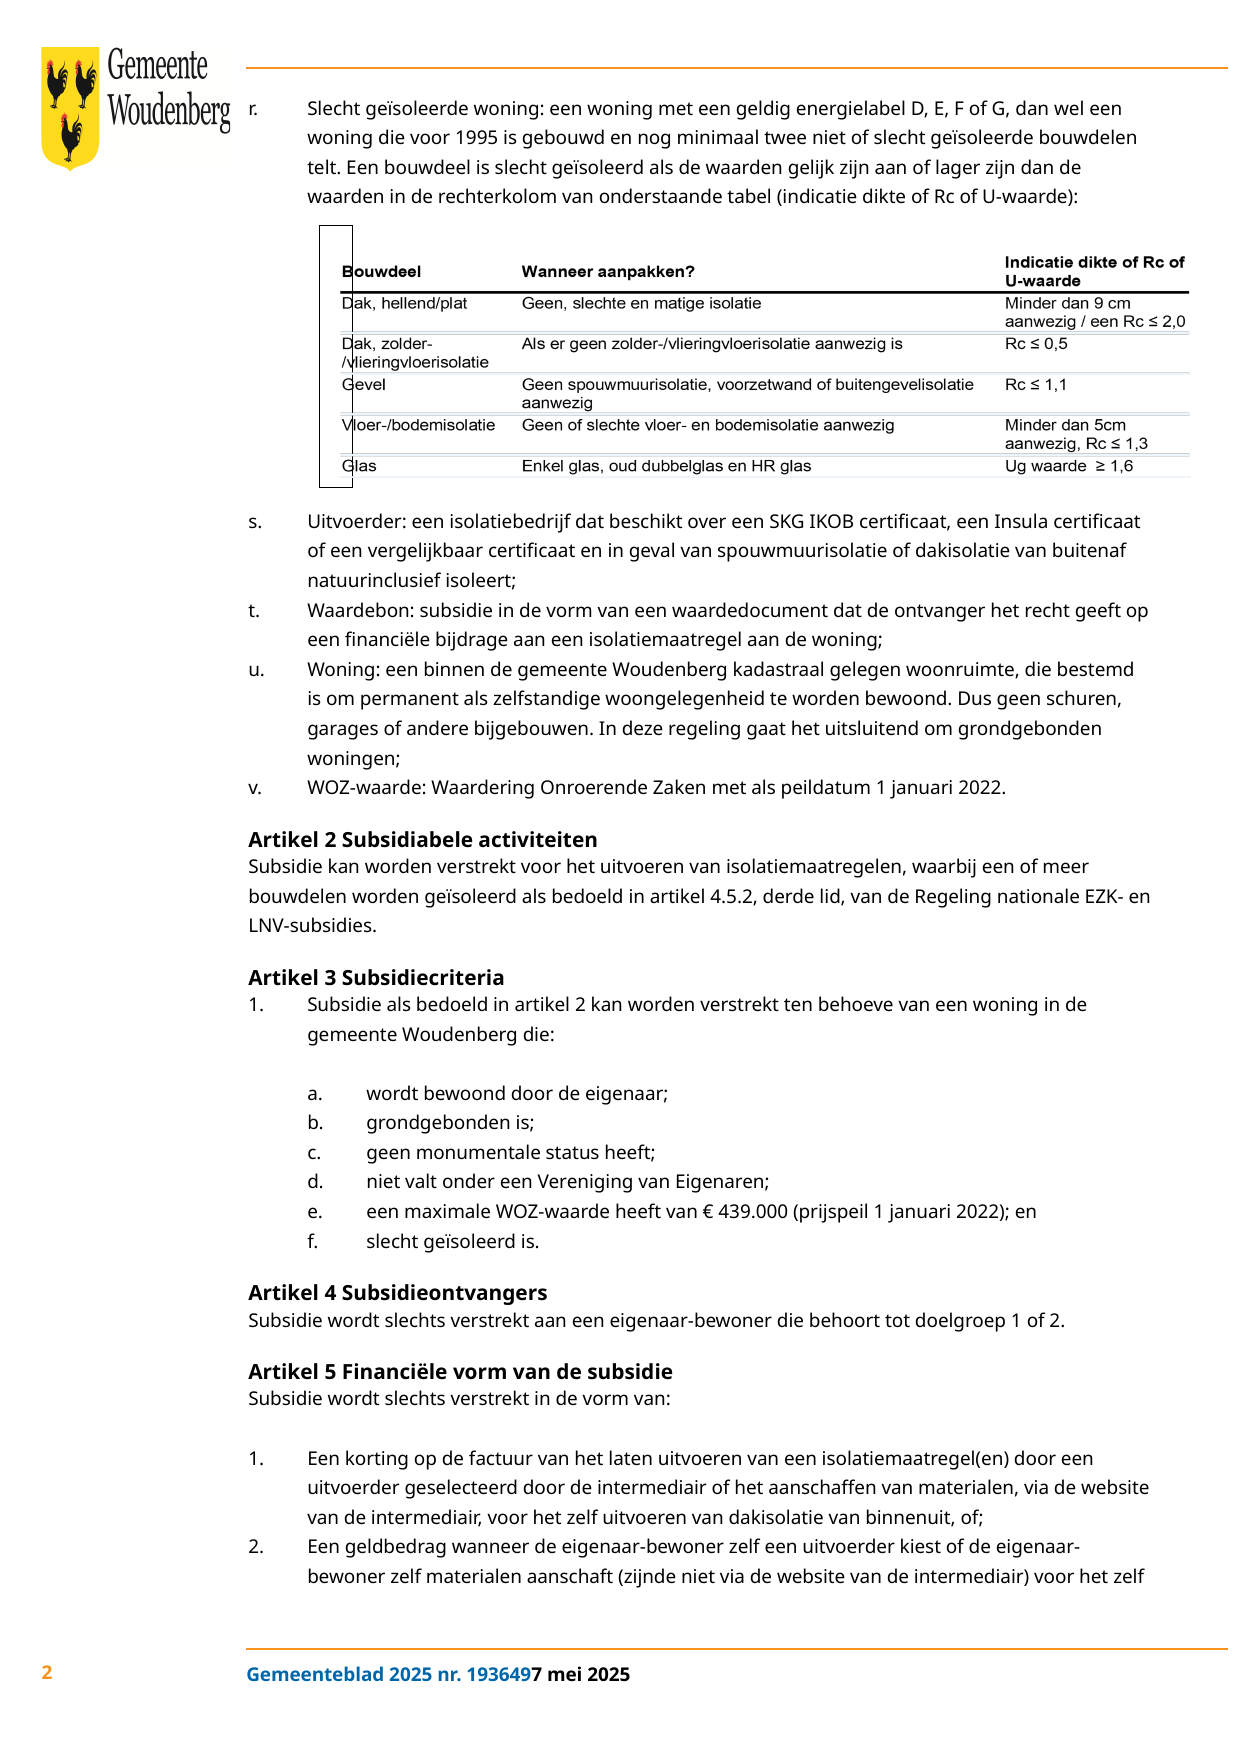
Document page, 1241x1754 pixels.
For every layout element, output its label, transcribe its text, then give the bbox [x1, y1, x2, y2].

list slecht geïsoleerd is. [307, 1228, 1152, 1254]
list een maximale WOZ-waarde heeft van € 439.000 (prijspeil 1 januari 2022); en [307, 1198, 1152, 1224]
text Artikel 3 Subsidiecriteria [248, 963, 1152, 991]
text Subsidie wordt slechts verstrekt aan een eigenaar-bewoner die behoort tot doelgroep 1 of 2. [248, 1307, 1152, 1332]
picture [41, 47, 231, 172]
text Artikel 4 Subsidieontvangers [248, 1278, 1152, 1307]
text Subsidie kan worden verstrekt voor het uitvoeren van isolatiemaatregelen, waarbij een of meer bouwdelen worden geïsoleerd als bedoeld in artikel 4.5.2, derde lid, van de Regeling nationale EZK- en LNV-subsidies. [248, 853, 1152, 938]
list Een geldbedrag wanneer de eigenaar-bewoner zelf een uitvoerder kiest of de eigenaar-bewoner zelf materialen aanschaft (zijnde niet via de website van de intermediair) voor het zelf [248, 1533, 1152, 1589]
list Slecht geïsoleerde woning: een woning met een geldig energielabel D, E, F of G, dan wel een woning die voor 1995 is gebouwd en nog minimaal twee niet of slecht geïsoleerde bouwdelen telt. Een bouwdeel is slecht geïsoleerd als de waarden gelijk zijn aan of lager zijn dan de waarden in de rechterkolom van onderstaande tabel (indicatie dikte of Rc of U-waarde): [248, 95, 1152, 209]
list WOZ-waarde: Waardering Onroerende Zaken met als peildatum 1 januari 2022. [248, 774, 1152, 800]
list Waardebon: subsidie in de vorm van een waardedocument dat de ontvanger het recht geeft op een financiële bijdrage aan een isolatiemaatregel aan de woning; [248, 597, 1152, 652]
list wordt bewoond door de eigenaar; [307, 1080, 1152, 1106]
list Een korting op de factuur van het laten uitvoeren van een isolatiemaatregel(en) door een uitvoerder geselecteerd door de intermediair of het aanschaffen van materialen, via de website van de intermediair, voor het zelf uitvoeren van dakisolatie van binnenuit, of; [248, 1445, 1152, 1530]
list niet valt onder een Vereniging van Eigenaren; [307, 1169, 1152, 1194]
picture [327, 233, 1214, 478]
text Artikel 5 Financiële vorm van de subsidie [248, 1357, 1152, 1386]
text Subsidie wordt slechts verstrekt in de vorm van: [248, 1386, 1152, 1411]
list Subsidie als bedoeld in artikel 2 kan worden verstrekt ten behoeve van een woning in de gemeente Woudenberg die: [248, 991, 1152, 1047]
text Artikel 2 Subsidiabele activiteiten [248, 825, 1152, 853]
list grondgebonden is; [307, 1109, 1152, 1135]
list Woning: een binnen de gemeente Woudenberg kadastraal gelegen woonruimte, die bestemd is om permanent als zelfstandige woongelegenheid te worden bewoond. Dus geen schuren, garages of andere bijgebouwen. In deze regeling gaat het uitsluitend om grondgebonden woningen; [248, 656, 1152, 771]
list Uitvoerder: een isolatiebedrijf dat beschikt over een SKG IKOB certificaat, een Insula certificaat of een vergelijkbaar certificaat en in geval van spouwmuurisolatie of dakisolatie van buitenaf natuurinclusief isoleert; [248, 508, 1152, 593]
list geen monumentale status heeft; [307, 1139, 1152, 1165]
